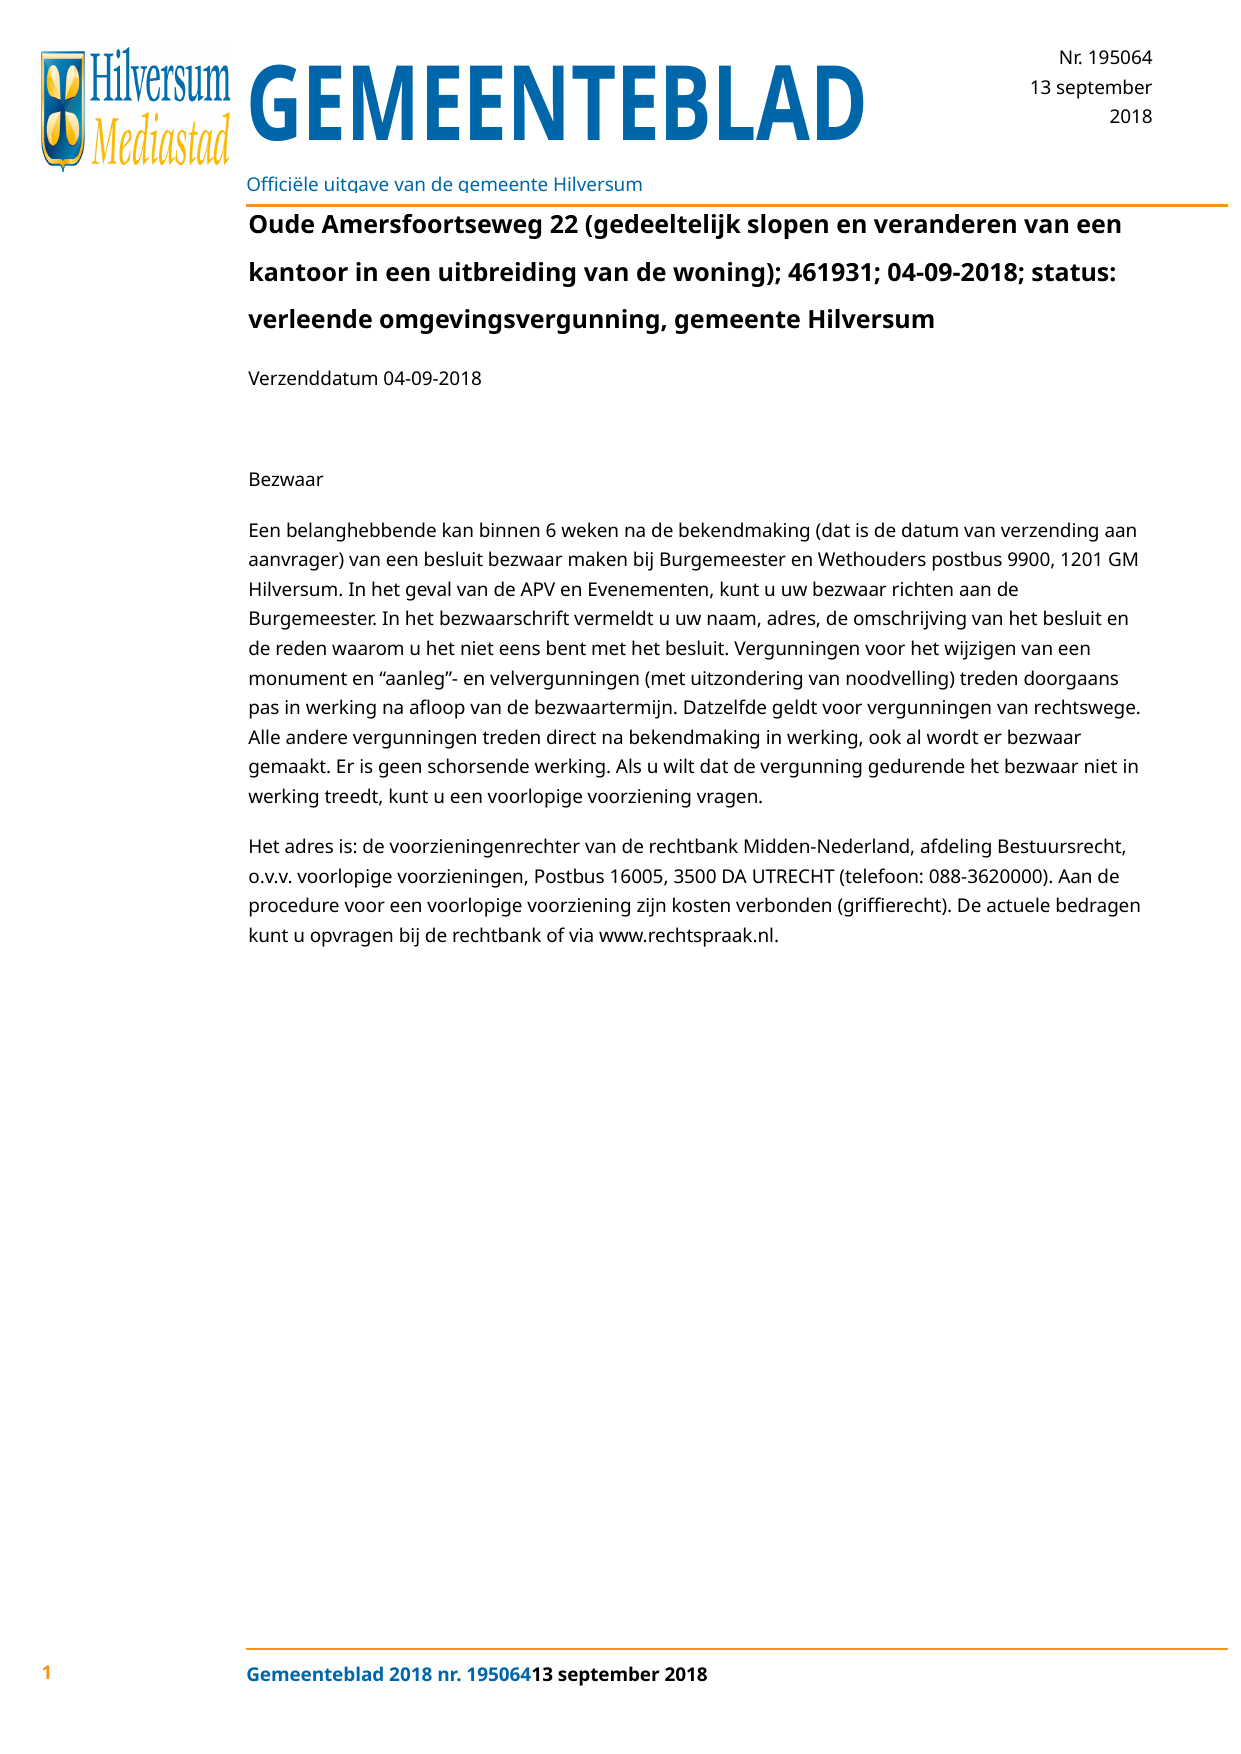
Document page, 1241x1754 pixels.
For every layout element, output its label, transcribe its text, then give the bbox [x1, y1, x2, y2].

text Verzenddatum 04-09-2018 [248, 366, 1152, 391]
picture [41, 47, 231, 172]
text Een belanghebbende kan binnen 6 weken na de bekendmaking (dat is de datum van verzending aan aanvrager) van een besluit bezwaar maken bij Burgemeester en Wethouders postbus 9900, 1201 GM Hilversum. In het geval van de APV en Evenementen, kunt u uw bezwaar richten aan de Burgemeester. In het bezwaarschrift vermeldt u uw naam, adres, de omschrijving van het besluit en de reden waarom u het niet eens bent met het besluit. Vergunningen voor het wijzigen van een monument en “aanleg”- en velvergunningen (met uitzondering van noodvelling) treden doorgaans pas in werking na afloop van de bezwaartermijn. Datzelfde geldt voor vergunningen van rechtswege. Alle andere vergunningen treden direct na bekendmaking in werking, ook al wordt er bezwaar gemaakt. Er is geen schorsende werking. Als u wilt dat de vergunning gedurende het bezwaar niet in werking treedt, kunt u een voorlopige voorziening vragen. [248, 517, 1152, 809]
text Het adres is: de voorzieningenrechter van de rechtbank Midden-Nederland, afdeling Bestuursrecht, o.v.v. voorlopige voorzieningen, Postbus 16005, 3500 DA UTRECHT (telefoon: 088-3620000). Aan de procedure voor een voorlopige voorziening zijn kosten verbonden (griffierecht). De actuele bedragen kunt u opvragen bij de rechtbank of via www.rechtspraak.nl. [248, 833, 1152, 948]
text Bezwaar [248, 466, 1152, 492]
text Oude Amersfoortseweg 22 (gedeeltelijk slopen en veranderen van een kantoor in een uitbreiding van de woning); 461931; 04-09-2018; status: verleende omgevingsvergunning, gemeente Hilversum [248, 207, 1152, 336]
